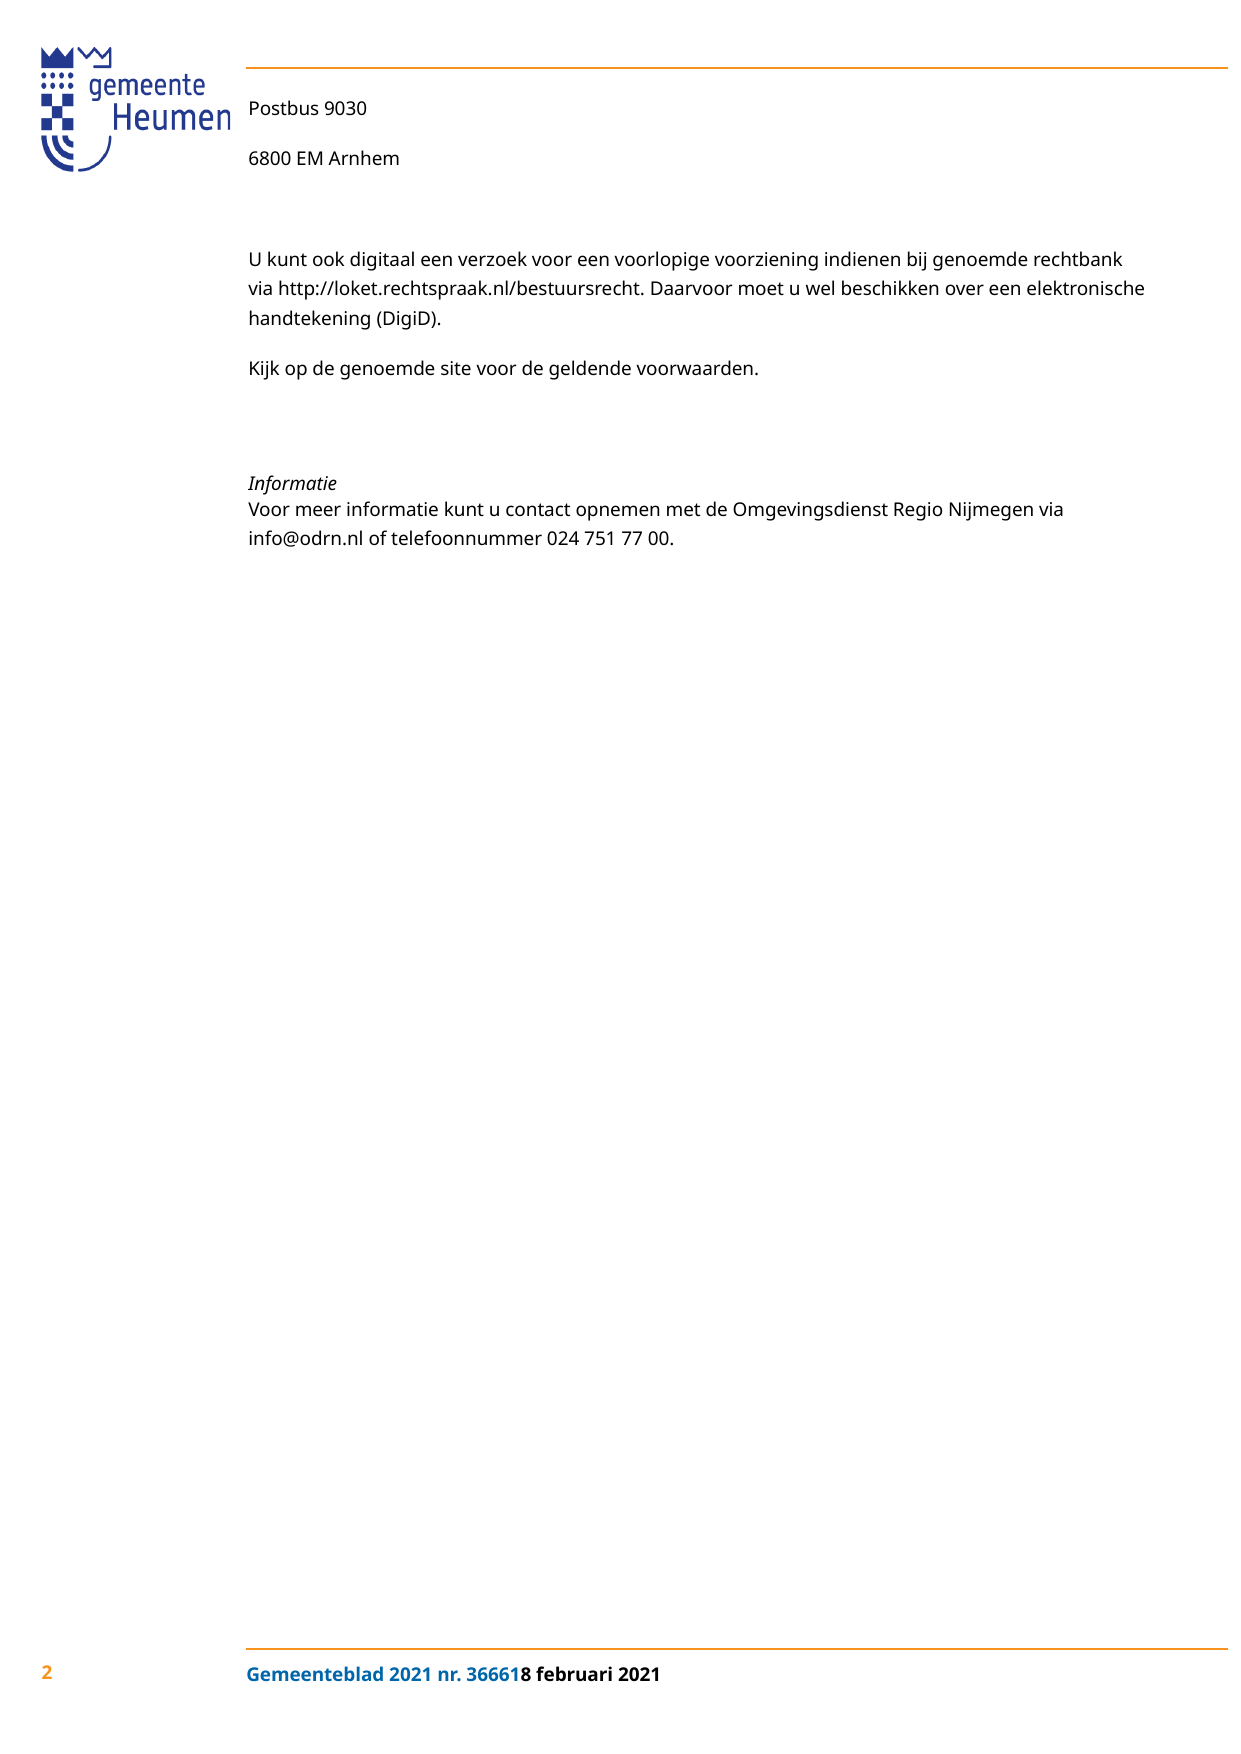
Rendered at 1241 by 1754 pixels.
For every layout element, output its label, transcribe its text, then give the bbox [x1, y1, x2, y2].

picture [41, 47, 231, 172]
text Kijk op de genoemde site voor de geldende voorwaarden. [248, 356, 1152, 381]
text 6800 EM Arnhem [248, 145, 1152, 171]
text Postbus 9030 [248, 95, 1152, 121]
text U kunt ook digitaal een verzoek voor een voorlopige voorziening indienen bij genoemde rechtbank via http://loket.rechtspraak.nl/bestuursrecht. Daarvoor moet u wel beschikken over een elektronische handtekening (DigiD). [248, 246, 1152, 331]
text Voor meer informatie kunt u contact opnemen met de Omgevingsdienst Regio Nijmegen via info@odrn.nl of telefoonnummer 024 751 77 00. [248, 496, 1152, 551]
text Informatie [248, 470, 1152, 496]
